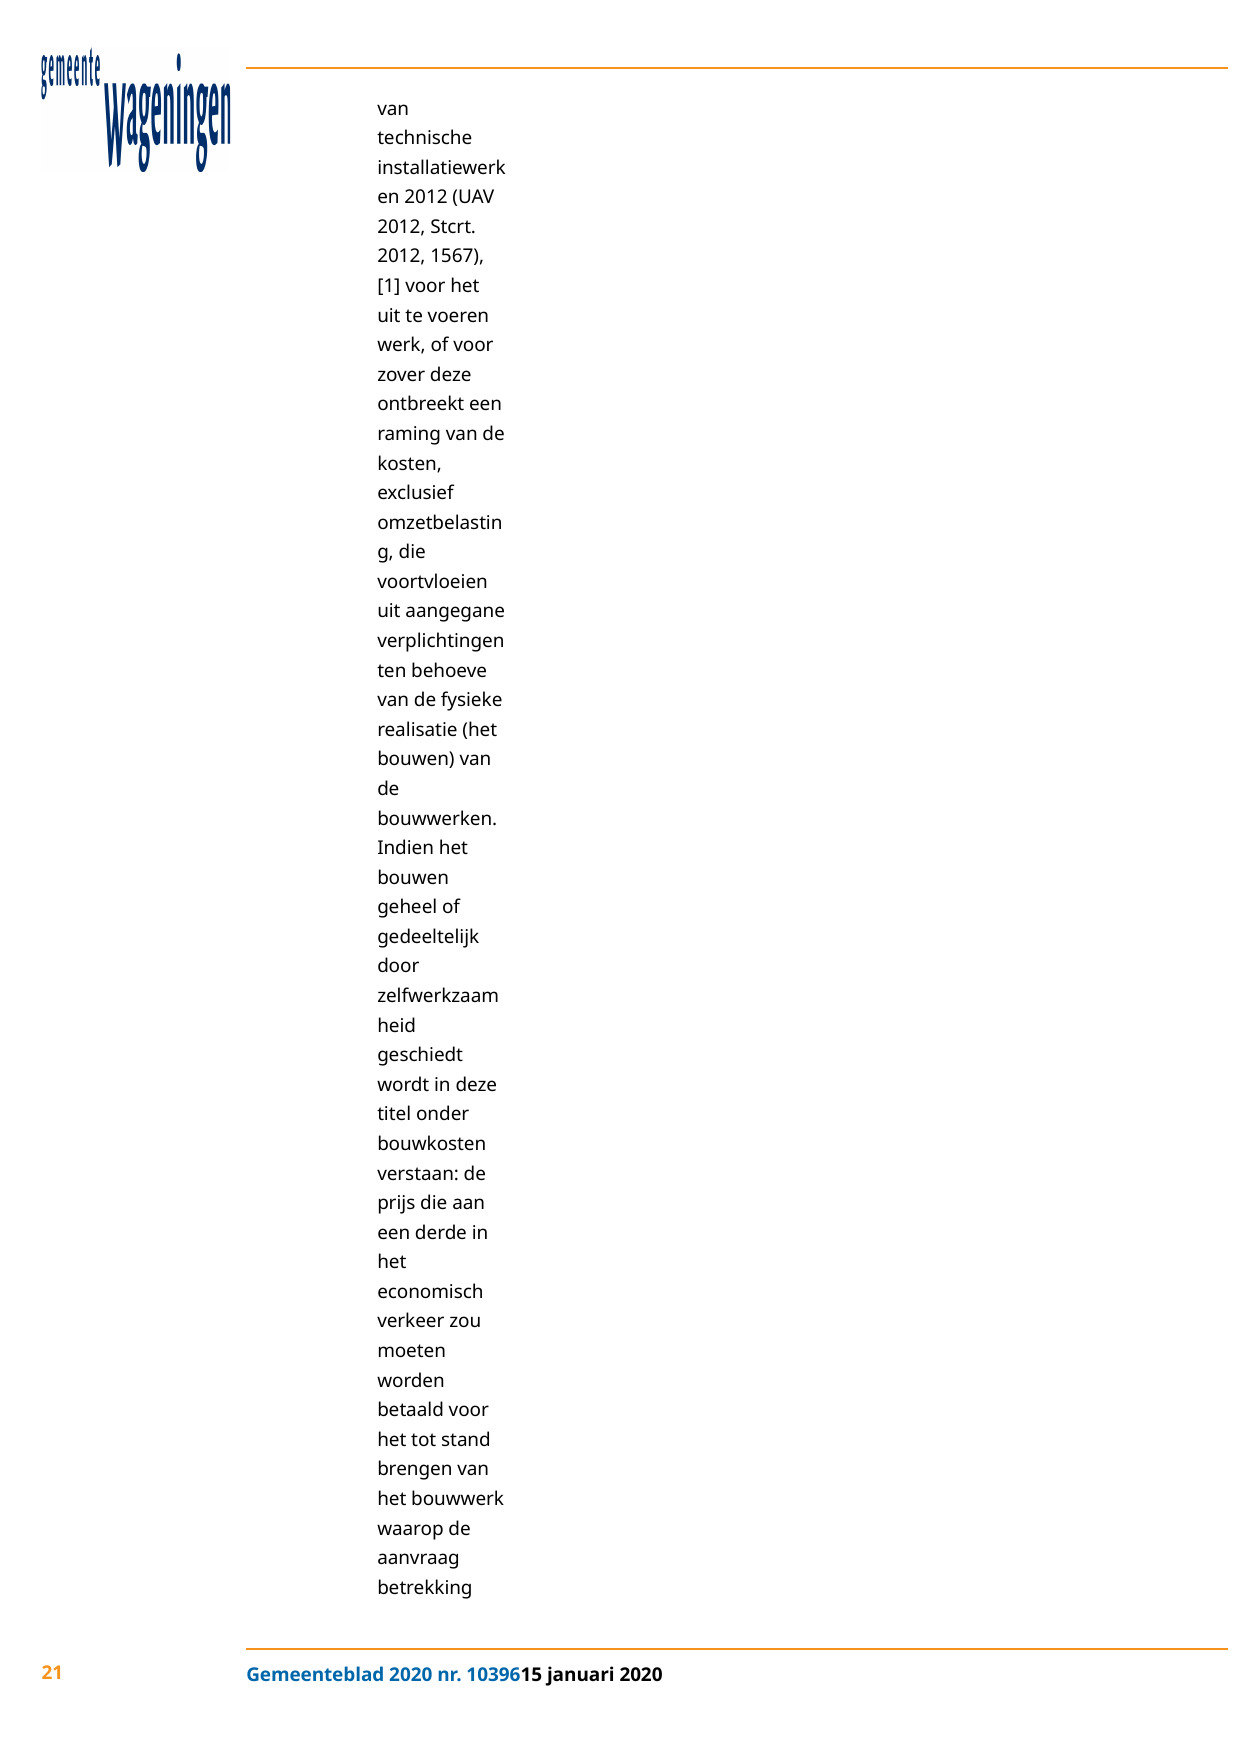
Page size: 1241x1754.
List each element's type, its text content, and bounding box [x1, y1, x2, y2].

table_cell van technische installatiewerken 2012 (UAV 2012, Stcrt. 2012, 1567),[1] voor het uit te voeren werk, of voor zover deze ontbreekt een raming van de kosten, exclusief omzetbelasting, die voortvloeien uit aangegane verplichtingen ten behoeve van de fysieke realisatie (het bouwen) van de bouwwerken. Indien het bouwen geheel of gedeeltelijk door zelfwerkzaamheid geschiedt wordt in deze titel onder bouwkosten verstaan: de prijs die aan een derde in het economisch verkeer zou moeten worden betaald voor het tot stand brengen van het bouwwerk waarop de aanvraag betrekking [377, 95, 506, 1600]
picture [41, 47, 231, 172]
table_cell [248, 95, 377, 1600]
